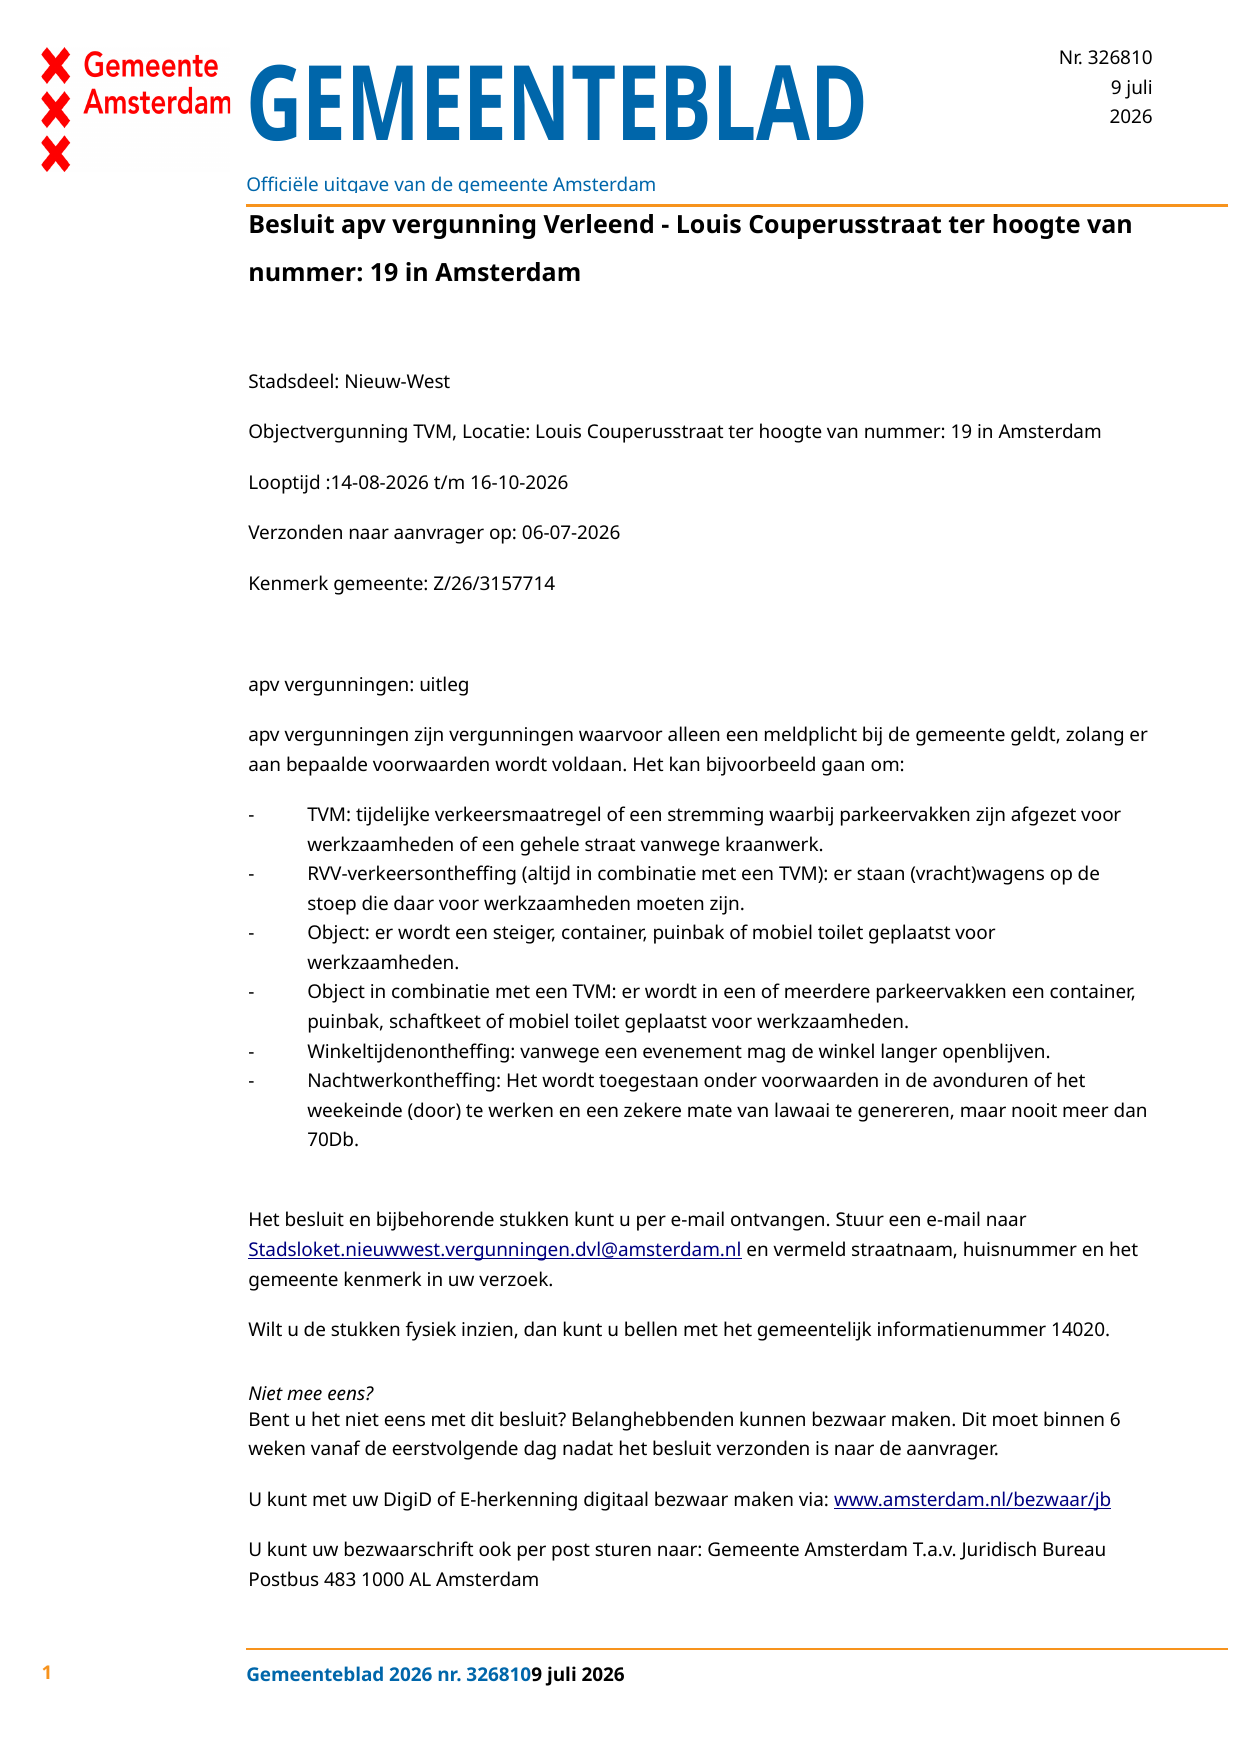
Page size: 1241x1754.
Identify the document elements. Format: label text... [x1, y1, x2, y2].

list TVM: tijdelijke verkeersmaatregel of een stremming waarbij parkeervakken zijn afgezet voor werkzaamheden of een gehele straat vanwege kraanwerk. [248, 801, 1152, 857]
text Niet mee eens? [248, 1380, 1152, 1406]
text apv vergunningen: uitleg [248, 671, 1152, 697]
list Winkeltijdenontheffing: vanwege een evenement mag de winkel langer openblijven. [248, 1038, 1152, 1064]
text Verzonden naar aanvrager op: 06-07-2026 [248, 519, 1152, 545]
text Het besluit en bijbehorende stukken kunt u per e-mail ontvangen. Stuur een e-mail naar Stadsloket.nieuwwest.vergunningen.dvl@amsterdam.nl en vermeld straatnaam, huisnummer en het gemeente kenmerk in uw verzoek. [248, 1207, 1152, 1292]
list Object in combinatie met een TVM: er wordt in een of meerdere parkeervakken een container, puinbak, schaftkeet of mobiel toilet geplaatst voor werkzaamheden. [248, 979, 1152, 1034]
text Objectvergunning TVM, Locatie: Louis Couperusstraat ter hoogte van nummer: 19 in Amsterdam [248, 419, 1152, 444]
list RVV-verkeersontheffing (altijd in combinatie met een TVM): er staan (vracht)wagens op de stoep die daar voor werkzaamheden moeten zijn. [248, 860, 1152, 916]
text Kenmerk gemeente: Z/26/3157714 [248, 570, 1152, 596]
text Wilt u de stukken fysiek inzien, dan kunt u bellen met het gemeentelijk informatienummer 14020. [248, 1316, 1152, 1342]
list Object: er wordt een steiger, container, puinbak of mobiel toilet geplaatst voor werkzaamheden. [248, 919, 1152, 975]
text Besluit apv vergunning Verleend - Louis Couperusstraat ter hoogte van nummer: 19 in Amsterdam [248, 207, 1152, 288]
text U kunt met uw DigiD of E-herkenning digitaal bezwaar maken via: www.amsterdam.nl/bezwaar/jb [248, 1486, 1152, 1512]
picture [41, 47, 231, 172]
text Bent u het niet eens met dit besluit? Belanghebbenden kunnen bezwaar maken. Dit moet binnen 6 weken vanaf de eerstvolgende dag nadat het besluit verzonden is naar de aanvrager. [248, 1406, 1152, 1461]
text Stadsdeel: Nieuw-West [248, 368, 1152, 394]
text Looptijd :14-08-2026 t/m 16-10-2026 [248, 469, 1152, 495]
text apv vergunningen zijn vergunningen waarvoor alleen een meldplicht bij de gemeente geldt, zolang er aan bepaalde voorwaarden wordt voldaan. Het kan bijvoorbeeld gaan om: [248, 721, 1152, 777]
text U kunt uw bezwaarschrift ook per post sturen naar: Gemeente Amsterdam T.a.v. Juridisch Bureau Postbus 483 1000 AL Amsterdam [248, 1536, 1152, 1592]
list Nachtwerkontheffing: Het wordt toegestaan onder voorwaarden in de avonduren of het weekeinde (door) te werken en een zekere mate van lawaai te genereren, maar nooit meer dan 70Db. [248, 1067, 1152, 1152]
